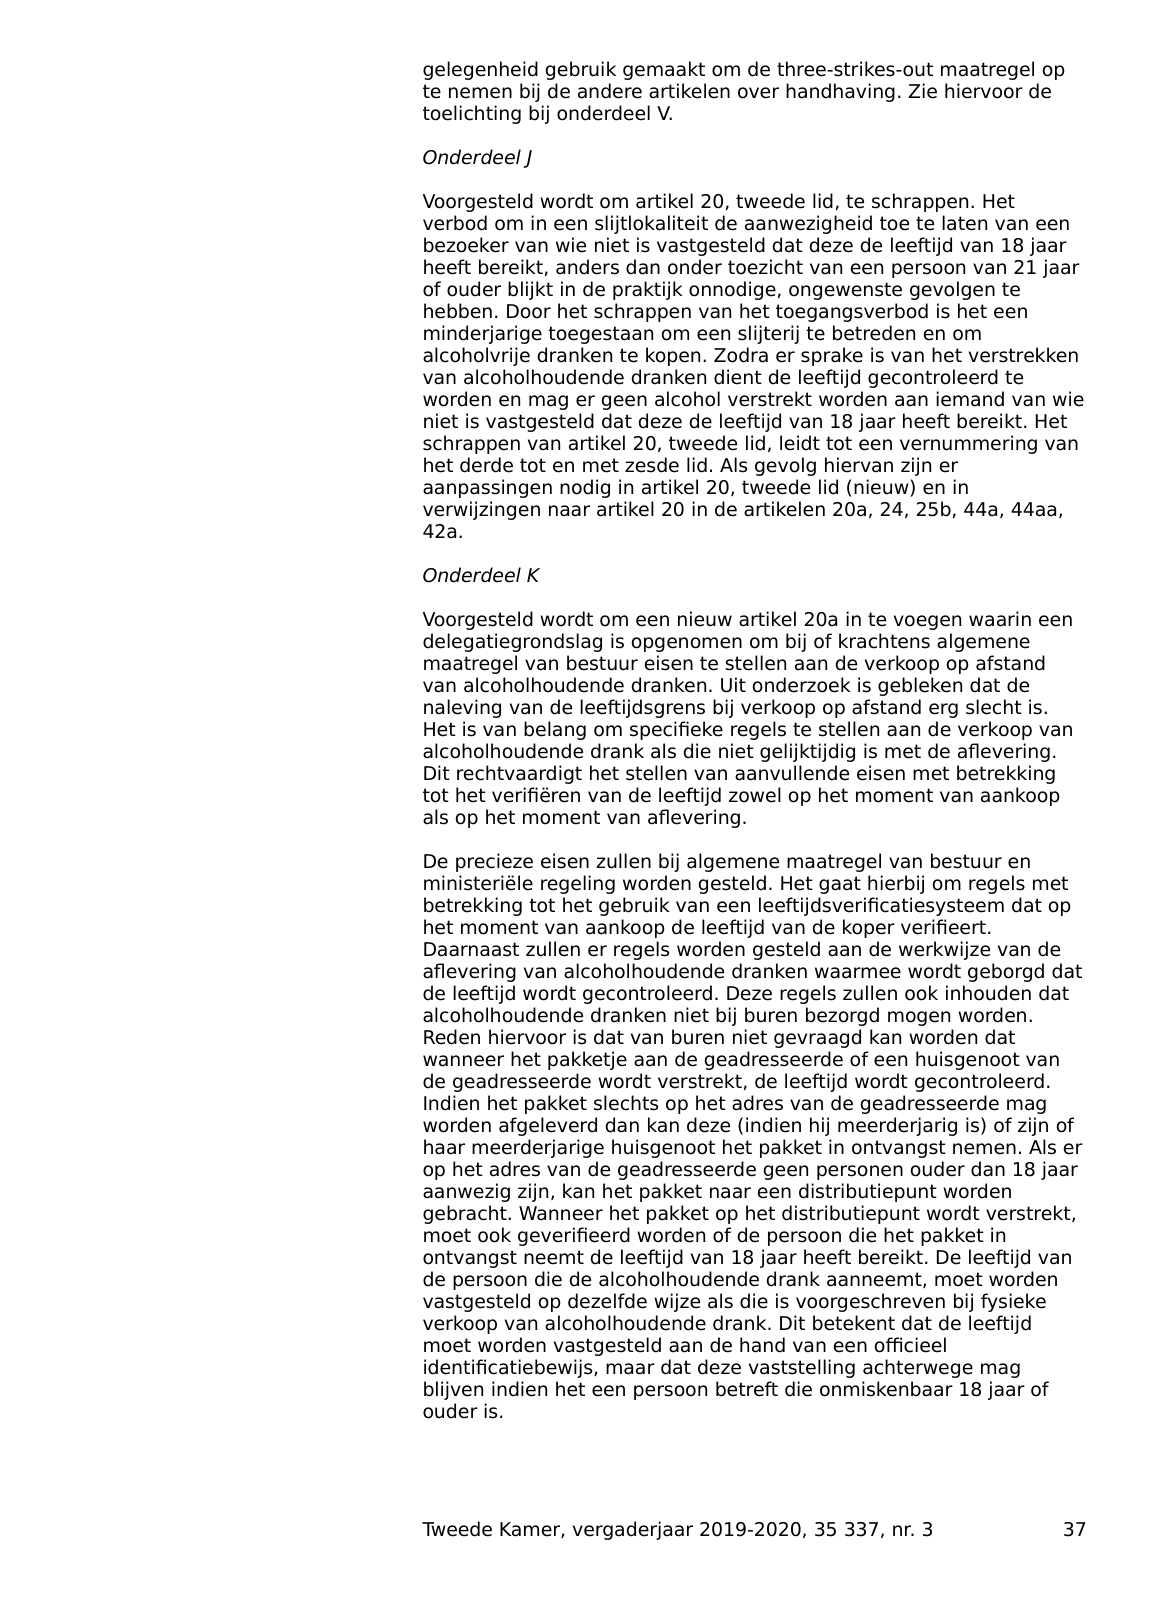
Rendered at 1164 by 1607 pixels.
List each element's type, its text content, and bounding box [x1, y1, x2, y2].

subtitle Onderdeel K [422, 565, 1087, 587]
text gelegenheid gebruik gemaakt om de three-strikes-out maatregel op te nemen bij de andere artikelen over handhaving. Zie hiervoor de toelichting bij onderdeel V. [422, 59, 1087, 125]
text Voorgesteld wordt om een nieuw artikel 20a in te voegen waarin een delegatiegrondslag is opgenomen om bij of krachtens algemene maatregel van bestuur eisen te stellen aan de verkoop op afstand van alcoholhoudende dranken. Uit onderzoek is gebleken dat de naleving van de leeftijdsgrens bij verkoop op afstand erg slecht is. Het is van belang om specifieke regels te stellen aan de verkoop van alcoholhoudende drank als die niet gelijktijdig is met de aflevering. Dit rechtvaardigt het stellen van aanvullende eisen met betrekking tot het verifiëren van de leeftijd zowel op het moment van aankoop als op het moment van aflevering. [422, 609, 1087, 829]
text De precieze eisen zullen bij algemene maatregel van bestuur en ministeriële regeling worden gesteld. Het gaat hierbij om regels met betrekking tot het gebruik van een leeftijdsverificatiesysteem dat op het moment van aankoop de leeftijd van de koper verifieert. Daarnaast zullen er regels worden gesteld aan de werkwijze van de aflevering van alcoholhoudende dranken waarmee wordt geborgd dat de leeftijd wordt gecontroleerd. Deze regels zullen ook inhouden dat alcoholhoudende dranken niet bij buren bezorgd mogen worden. Reden hiervoor is dat van buren niet gevraagd kan worden dat wanneer het pakketje aan de geadresseerde of een huisgenoot van de geadresseerde wordt verstrekt, de leeftijd wordt gecontroleerd. Indien het pakket slechts op het adres van de geadresseerde mag worden afgeleverd dan kan deze (indien hij meerderjarig is) of zijn of haar meerderjarige huisgenoot het pakket in ontvangst nemen. Als er op het adres van de geadresseerde geen personen ouder dan 18 jaar aanwezig zijn, kan het pakket naar een distributiepunt worden gebracht. Wanneer het pakket op het distributiepunt wordt verstrekt, moet ook geverifieerd worden of de persoon die het pakket in ontvangst neemt de leeftijd van 18 jaar heeft bereikt. De leeftijd van de persoon die de alcoholhoudende drank aanneemt, moet worden vastgesteld op dezelfde wijze als die is voorgeschreven bij fysieke verkoop van alcoholhoudende drank. Dit betekent dat de leeftijd moet worden vastgesteld aan de hand van een officieel identificatiebewijs, maar dat deze vaststelling achterwege mag blijven indien het een persoon betreft die onmiskenbaar 18 jaar of ouder is. [422, 851, 1087, 1423]
text Voorgesteld wordt om artikel 20, tweede lid, te schrappen. Het verbod om in een slijtlokaliteit de aanwezigheid toe te laten van een bezoeker van wie niet is vastgesteld dat deze de leeftijd van 18 jaar heeft bereikt, anders dan onder toezicht van een persoon van 21 jaar of ouder blijkt in de praktijk onnodige, ongewenste gevolgen te hebben. Door het schrappen van het toegangsverbod is het een minderjarige toegestaan om een slijterij te betreden en om alcoholvrije dranken te kopen. Zodra er sprake is van het verstrekken van alcoholhoudende dranken dient de leeftijd gecontroleerd te worden en mag er geen alcohol verstrekt worden aan iemand van wie niet is vastgesteld dat deze de leeftijd van 18 jaar heeft bereikt. Het schrappen van artikel 20, tweede lid, leidt tot een vernummering van het derde tot en met zesde lid. Als gevolg hiervan zijn er aanpassingen nodig in artikel 20, tweede lid (nieuw) en in verwijzingen naar artikel 20 in de artikelen 20a, 24, 25b, 44a, 44aa, 42a. [422, 191, 1087, 543]
subtitle Onderdeel J [422, 147, 1087, 169]
